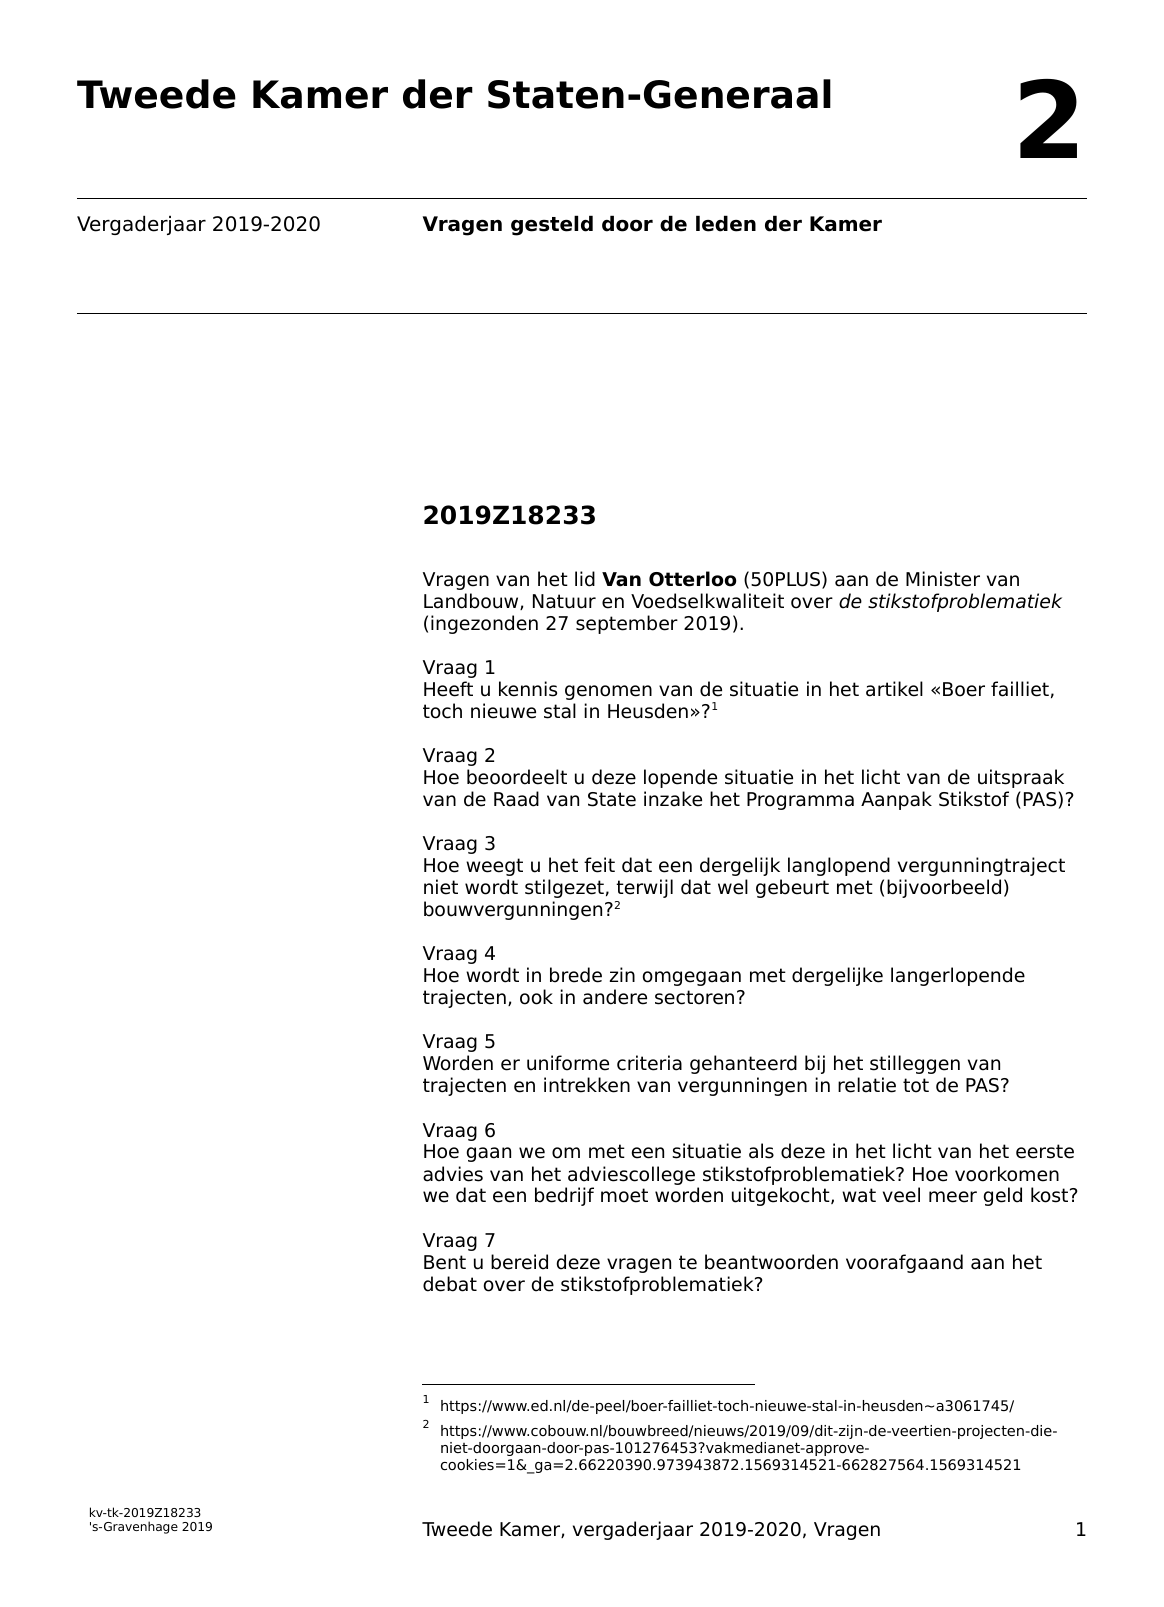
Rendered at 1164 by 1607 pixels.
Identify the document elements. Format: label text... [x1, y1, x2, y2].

table_header 2 [886, 59, 1087, 198]
text Vraag 7 [422, 1229, 1087, 1252]
text Vraag 2 [422, 745, 1087, 767]
text Vraag 3 [422, 833, 1087, 855]
text Vraag 1 [422, 657, 1087, 679]
text https://www.cobouw.nl/bouwbreed/nieuws/2019/09/dit-zijn-de-veertien-projecten-die-niet-doorgaan-door-pas-101276453?vakmedianet-approve-cookies=1&_ga=2.66220390.973943872.1569314521-662827564.1569314521 [422, 1418, 1087, 1474]
text Hoe gaan we om met een situatie als deze in het licht van het eerste advies van het adviescollege stikstofproblematiek? Hoe voorkomen we dat een bedrijf moet worden uitgekocht, wat veel meer geld kost? [422, 1141, 1087, 1207]
text Vraag 6 [422, 1119, 1087, 1141]
text Hoe weegt u het feit dat een dergelijk langlopend vergunningtraject niet wordt stilgezet, terwijl dat wel gebeurt met (bijvoorbeeld) bouwvergunningen? [422, 855, 1087, 921]
text Bent u bereid deze vragen te beantwoorden voorafgaand aan het debat over de stikstofproblematiek? [422, 1252, 1087, 1296]
text Hoe beoordeelt u deze lopende situatie in het licht van de uitspraak van de Raad van State inzake het Programma Aanpak Stikstof (PAS)? [422, 767, 1087, 811]
table_header Tweede Kamer der Staten-Generaal [77, 59, 886, 198]
text https://www.ed.nl/de-peel/boer-failliet-toch-nieuwe-stal-in-heusden~a3061745/ [422, 1393, 1087, 1416]
text 's-Gravenhage 2019 [88, 1520, 323, 1534]
text Vraag 4 [422, 943, 1087, 965]
table_cell Vergaderjaar 2019-2020 [77, 199, 422, 313]
text Heeft u kennis genomen van de situatie in het artikel «Boer failliet, toch nieuwe stal in Heusden»? [422, 679, 1087, 723]
text Hoe wordt in brede zin omgegaan met dergelijke langerlopende trajecten, ook in andere sectoren? [422, 965, 1087, 1009]
text Worden er uniforme criteria gehanteerd bij het stilleggen van trajecten en intrekken van vergunningen in relatie tot de PAS? [422, 1053, 1087, 1097]
text Vragen van het lid Van Otterloo (50PLUS) aan de Minister van Landbouw, Natuur en Voedselkwaliteit over de stikstofproblematiek (ingezonden 27 september 2019). [422, 569, 1087, 635]
text Vraag 5 [422, 1031, 1087, 1053]
text kv-tk-2019Z18233 [88, 1506, 323, 1520]
text 2019Z18233 [422, 501, 1087, 531]
table_cell Vragen gesteld door de leden der Kamer [422, 199, 1087, 313]
